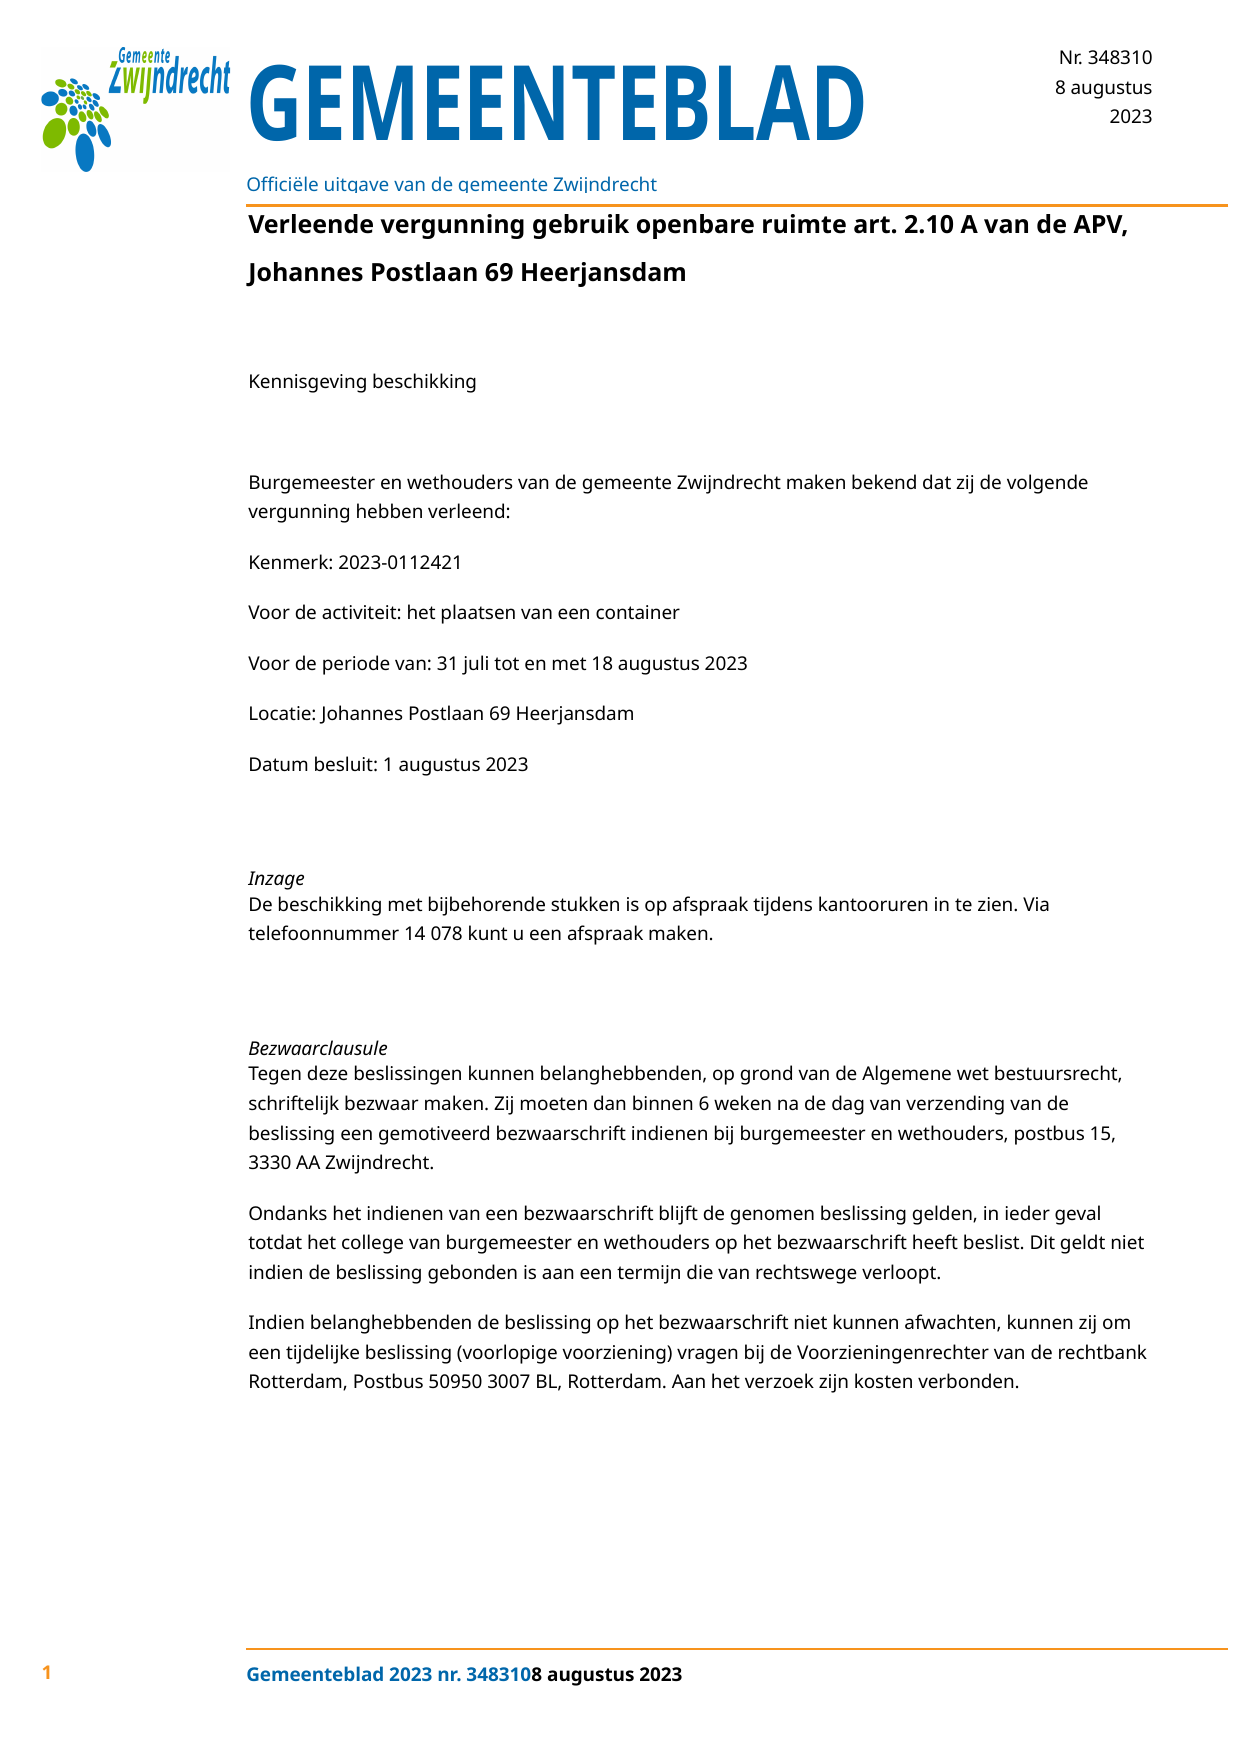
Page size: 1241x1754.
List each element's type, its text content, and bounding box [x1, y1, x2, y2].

text Ondanks het indienen van een bezwaarschrift blijft de genomen beslissing gelden, in ieder geval totdat het college van burgemeester en wethouders op het bezwaarschrift heeft beslist. Dit geldt niet indien de beslissing gebonden is aan een termijn die van rechtswege verloopt. [248, 1200, 1152, 1285]
picture [41, 47, 231, 172]
text Indien belanghebbenden de beslissing op het bezwaarschrift niet kunnen afwachten, kunnen zij om een tijdelijke beslissing (voorlopige voorziening) vragen bij de Voorzieningenrechter van de rechtbank Rotterdam, Postbus 50950 3007 BL, Rotterdam. Aan het verzoek zijn kosten verbonden. [248, 1309, 1152, 1394]
text Kenmerk: 2023-0112421 [248, 549, 1152, 575]
text Datum besluit: 1 augustus 2023 [248, 751, 1152, 777]
text Locatie: Johannes Postlaan 69 Heerjansdam [248, 700, 1152, 726]
text Burgemeester en wethouders van de gemeente Zwijndrecht maken bekend dat zij de volgende vergunning hebben verleend: [248, 469, 1152, 524]
text Voor de activiteit: het plaatsen van een container [248, 599, 1152, 625]
text Voor de periode van: 31 juli tot en met 18 augustus 2023 [248, 650, 1152, 676]
text De beschikking met bijbehorende stukken is op afspraak tijdens kantooruren in te zien. Via telefoonnummer 14 078 kunt u een afspraak maken. [248, 891, 1152, 946]
text Verleende vergunning gebruik openbare ruimte art. 2.10 A van de APV, Johannes Postlaan 69 Heerjansdam [248, 207, 1152, 288]
text Tegen deze beslissingen kunnen belanghebbenden, op grond van de Algemene wet bestuursrecht, schriftelijk bezwaar maken. Zij moeten dan binnen 6 weken na de dag van verzending van de beslissing een gemotiveerd bezwaarschrift indienen bij burgemeester en wethouders, postbus 15, 3330 AA Zwijndrecht. [248, 1061, 1152, 1175]
text Kennisgeving beschikking [248, 368, 1152, 394]
text Bezwaarclausule [248, 1035, 1152, 1061]
text Inzage [248, 865, 1152, 891]
